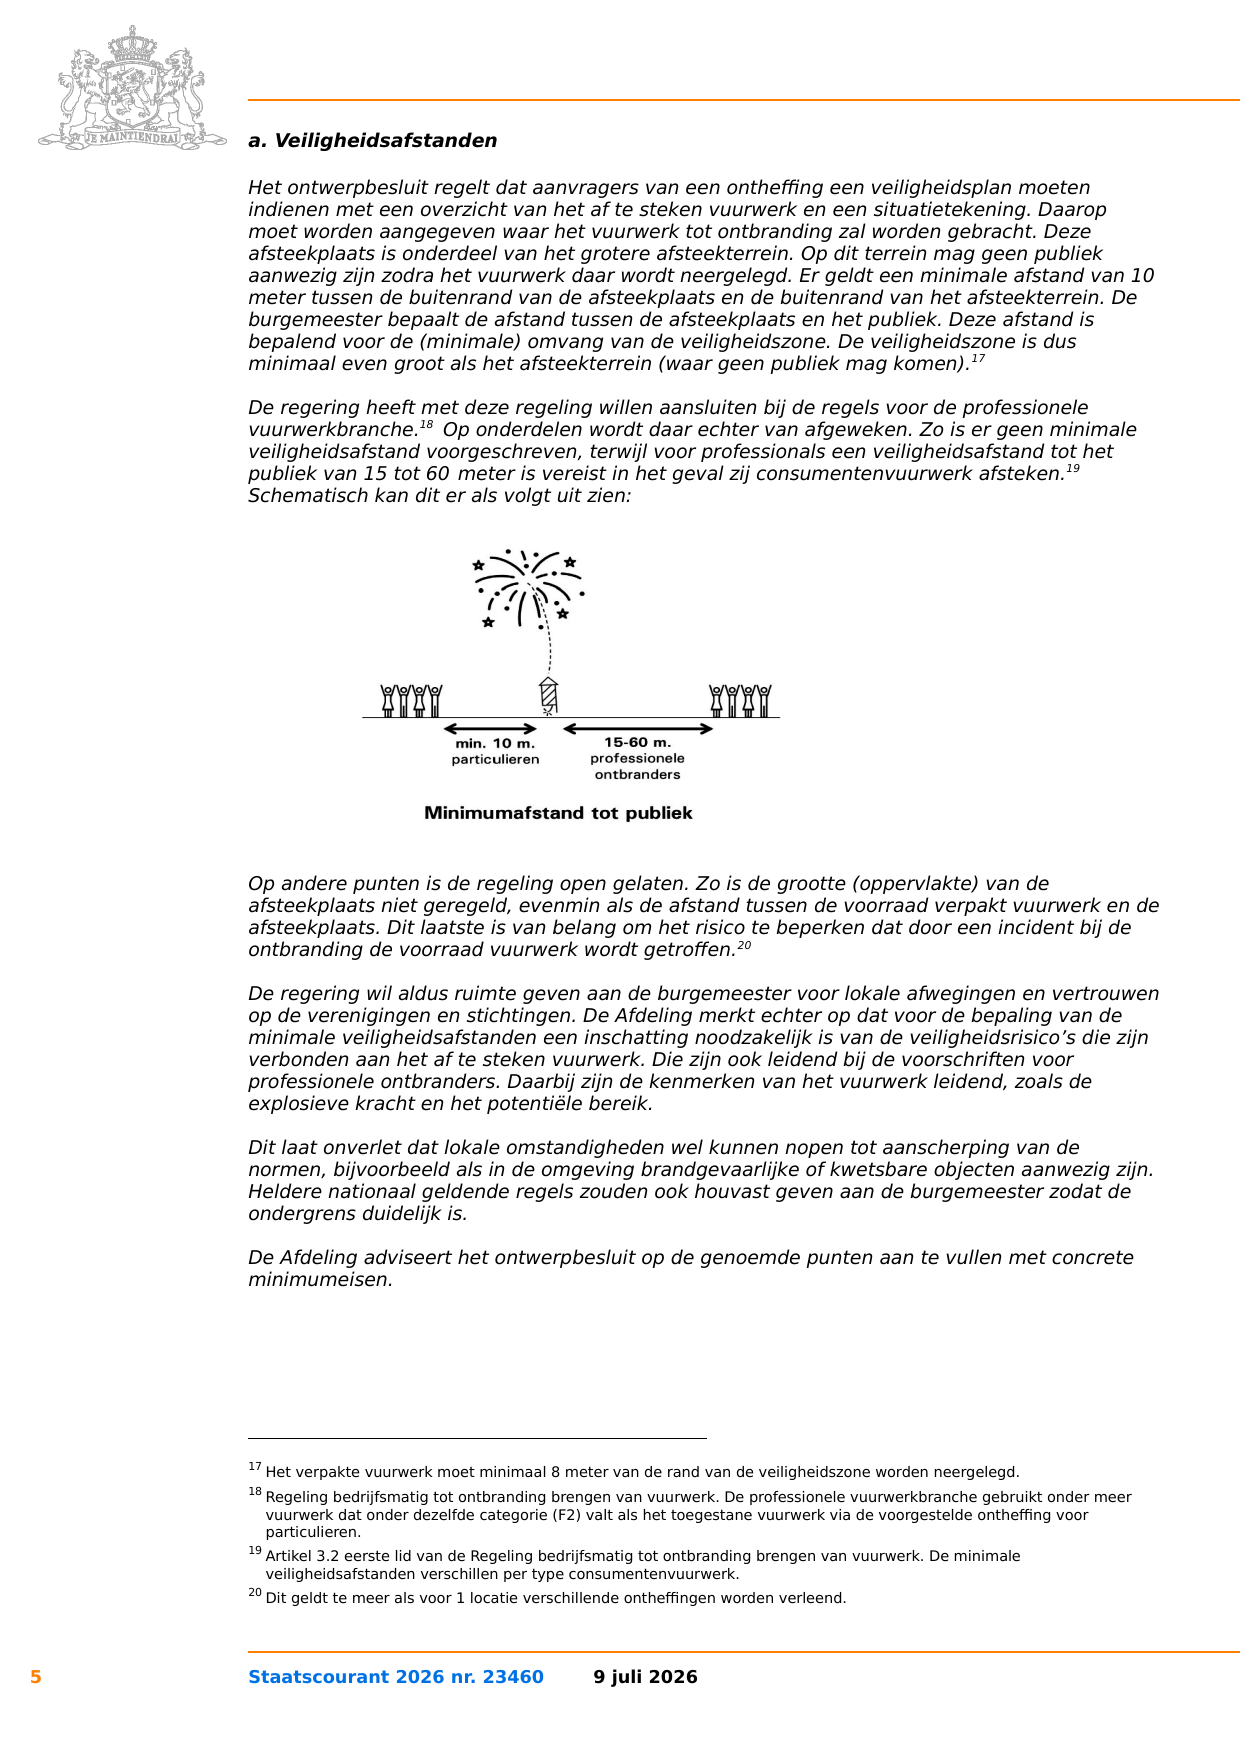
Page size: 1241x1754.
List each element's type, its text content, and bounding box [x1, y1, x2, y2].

text Dit geldt te meer als voor 1 locatie verschillende ontheffingen worden verleend. [248, 1586, 1163, 1608]
text Het verpakte vuurwerk moet minimaal 8 meter van de rand van de veiligheidszone worden neergelegd. [248, 1460, 1163, 1482]
text Artikel 3.2 eerste lid van de Regeling bedrijfsmatig tot ontbranding brengen van vuurwerk. De minimale veiligheidsafstanden verschillen per type consumentenvuurwerk. [248, 1544, 1163, 1583]
text De regering wil aldus ruimte geven aan de burgemeester voor lokale afwegingen en vertrouwen op de verenigingen en stichtingen. De Afdeling merkt echter op dat voor de bepaling van de minimale veiligheidsafstanden een inschatting noodzakelijk is van de veiligheidsrisico’s die zijn verbonden aan het af te steken vuurwerk. Die zijn ook leidend bij de voorschriften voor professionele ontbranders. Daarbij zijn de kenmerken van het vuurwerk leidend, zoals de explosieve kracht en het potentiële bereik. [248, 983, 1163, 1115]
text Dit laat onverlet dat lokale omstandigheden wel kunnen nopen tot aanscherping van de normen, bijvoorbeeld als in de omgeving brandgevaarlijke of kwetsbare objecten aanwezig zijn. Heldere nationaal geldende regels zouden ook houvast geven aan de burgemeester zodat de ondergrens duidelijk is. [248, 1137, 1163, 1225]
text De regering heeft met deze regeling willen aansluiten bij de regels voor de professionele vuurwerkbranche. Op onderdelen wordt daar echter van afgeweken. Zo is er geen minimale veiligheidsafstand voorgeschreven, terwijl voor professionals een veiligheidsafstand tot het publiek van 15 tot 60 meter is vereist in het geval zij consumentenvuurwerk afsteken. Schematisch kan dit er als volgt uit zien: [248, 397, 1163, 506]
subtitle a. Veiligheidsafstanden [248, 130, 1163, 152]
picture [38, 25, 227, 150]
text Op andere punten is de regeling open gelaten. Zo is de grootte (oppervlakte) van de afsteekplaats niet geregeld, evenmin als de afstand tussen de voorraad verpakt vuurwerk en de afsteekplaats. Dit laatste is van belang om het risico te beperken dat door een incident bij de ontbranding de voorraad vuurwerk wordt getroffen. [248, 873, 1163, 961]
picture [248, 528, 863, 830]
text Het ontwerpbesluit regelt dat aanvragers van een ontheffing een veiligheidsplan moeten indienen met een overzicht van het af te steken vuurwerk en een situatietekening. Daarop moet worden aangegeven waar het vuurwerk tot ontbranding zal worden gebracht. Deze afsteekplaats is onderdeel van het grotere afsteekterrein. Op dit terrein mag geen publiek aanwezig zijn zodra het vuurwerk daar wordt neergelegd. Er geldt een minimale afstand van 10 meter tussen de buitenrand van de afsteekplaats en de buitenrand van het afsteekterrein. De burgemeester bepaalt de afstand tussen de afsteekplaats en het publiek. Deze afstand is bepalend voor de (minimale) omvang van de veiligheidszone. De veiligheidszone is dus minimaal even groot als het afsteekterrein (waar geen publiek mag komen). [248, 177, 1163, 375]
text Regeling bedrijfsmatig tot ontbranding brengen van vuurwerk. De professionele vuurwerkbranche gebruikt onder meer vuurwerk dat onder dezelfde categorie (F2) valt als het toegestane vuurwerk via de voorgestelde ontheffing voor particulieren. [248, 1485, 1163, 1541]
text De Afdeling adviseert het ontwerpbesluit op de genoemde punten aan te vullen met concrete minimumeisen. [248, 1247, 1163, 1291]
